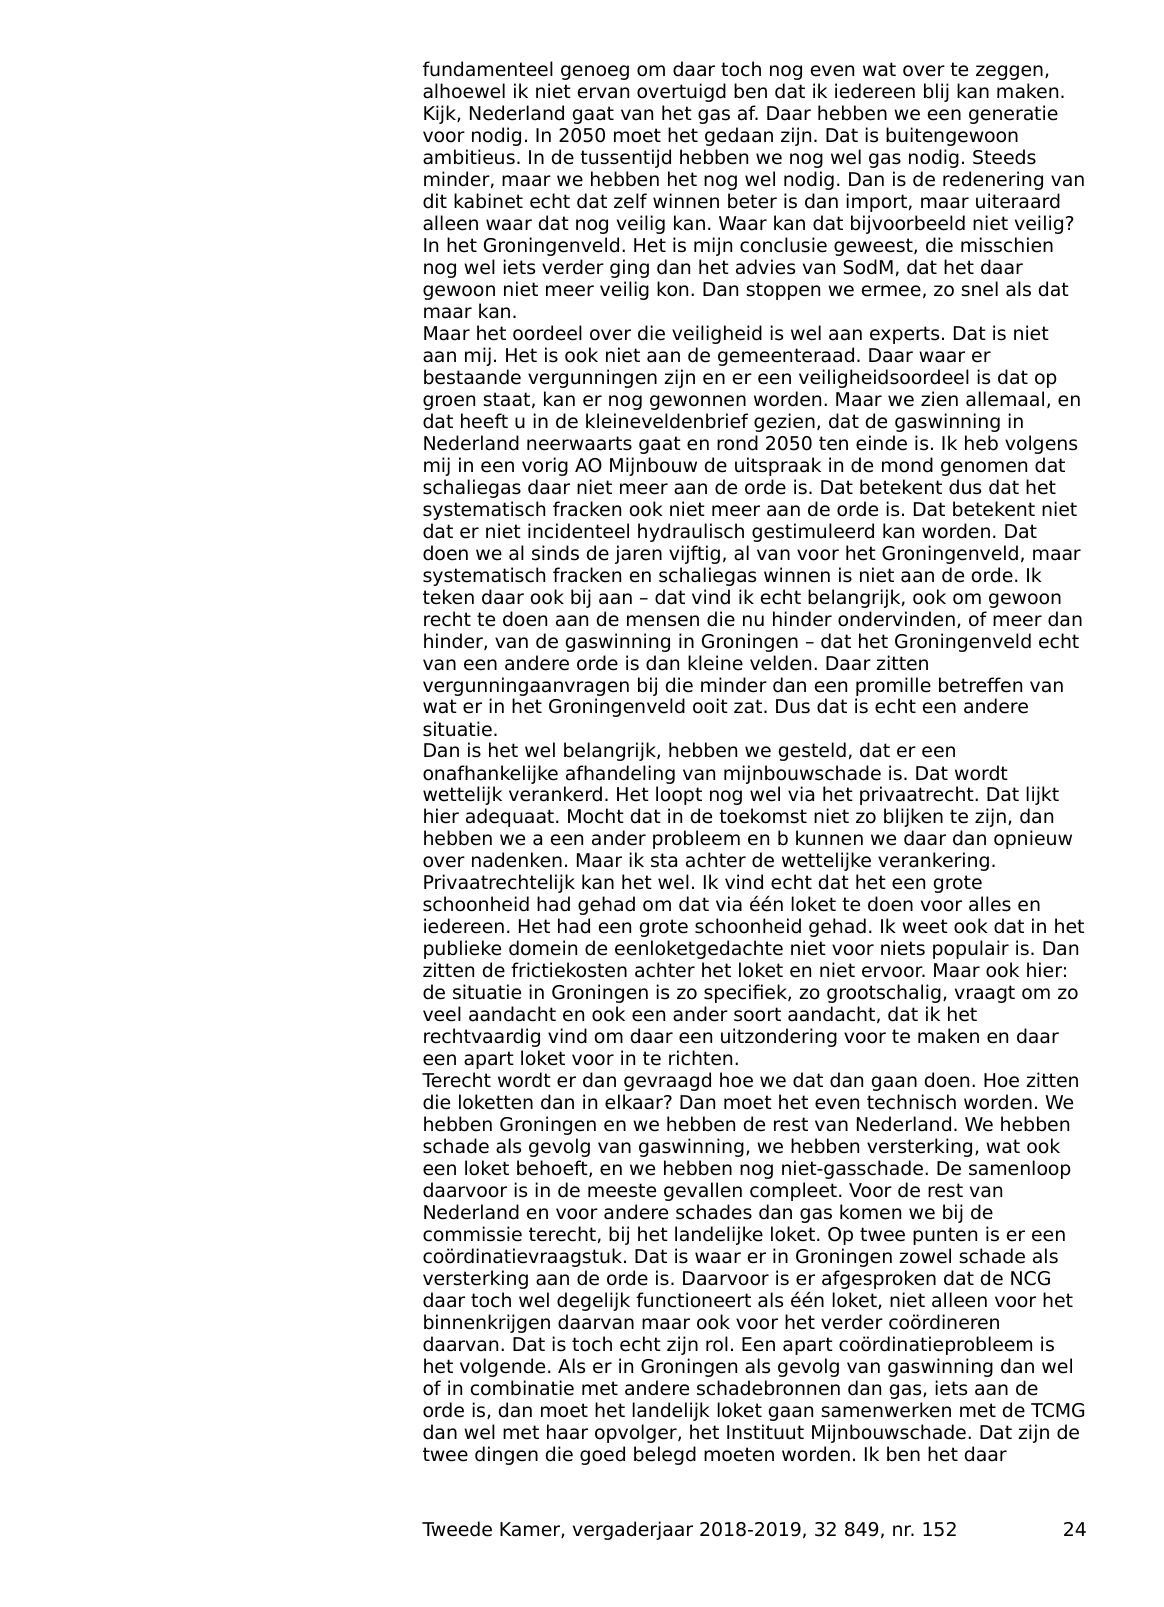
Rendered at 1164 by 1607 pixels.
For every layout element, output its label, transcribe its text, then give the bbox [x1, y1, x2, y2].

text Terecht wordt er dan gevraagd hoe we dat dan gaan doen. Hoe zitten die loketten dan in elkaar? Dan moet het even technisch worden. We hebben Groningen en we hebben de rest van Nederland. We hebben schade als gevolg van gaswinning, we hebben versterking, wat ook een loket behoeft, en we hebben nog niet-gasschade. De samenloop daarvoor is in de meeste gevallen compleet. Voor de rest van Nederland en voor andere schades dan gas komen we bij de commissie terecht, bij het landelijke loket. Op twee punten is er een coördinatievraagstuk. Dat is waar er in Groningen zowel schade als versterking aan de orde is. Daarvoor is er afgesproken dat de NCG daar toch wel degelijk functioneert als één loket, niet alleen voor het binnenkrijgen daarvan maar ook voor het verder coördineren daarvan. Dat is toch echt zijn rol. Een apart coördinatieprobleem is het volgende. Als er in Groningen als gevolg van gaswinning dan wel of in combinatie met andere schadebronnen dan gas, iets aan de orde is, dan moet het landelijk loket gaan samenwerken met de TCMG dan wel met haar opvolger, het Instituut Mijnbouwschade. Dat zijn de twee dingen die goed belegd moeten worden. Ik ben het daar [422, 1070, 1087, 1466]
text Maar het oordeel over die veiligheid is wel aan experts. Dat is niet aan mij. Het is ook niet aan de gemeenteraad. Daar waar er bestaande vergunningen zijn en er een veiligheidsoordeel is dat op groen staat, kan er nog gewonnen worden. Maar we zien allemaal, en dat heeft u in de kleineveldenbrief gezien, dat de gaswinning in Nederland neerwaarts gaat en rond 2050 ten einde is. Ik heb volgens mij in een vorig AO Mijnbouw de uitspraak in de mond genomen dat schaliegas daar niet meer aan de orde is. Dat betekent dus dat het systematisch fracken ook niet meer aan de orde is. Dat betekent niet dat er niet incidenteel hydraulisch gestimuleerd kan worden. Dat doen we al sinds de jaren vijftig, al van voor het Groningenveld, maar systematisch fracken en schaliegas winnen is niet aan de orde. Ik teken daar ook bij aan – dat vind ik echt belangrijk, ook om gewoon recht te doen aan de mensen die nu hinder ondervinden, of meer dan hinder, van de gaswinning in Groningen – dat het Groningenveld echt van een andere orde is dan kleine velden. Daar zitten vergunningaanvragen bij die minder dan een promille betreffen van wat er in het Groningenveld ooit zat. Dus dat is echt een andere situatie. [422, 323, 1087, 740]
text fundamenteel genoeg om daar toch nog even wat over te zeggen, alhoewel ik niet ervan overtuigd ben dat ik iedereen blij kan maken. Kijk, Nederland gaat van het gas af. Daar hebben we een generatie voor nodig. In 2050 moet het gedaan zijn. Dat is buitengewoon ambitieus. In de tussentijd hebben we nog wel gas nodig. Steeds minder, maar we hebben het nog wel nodig. Dan is de redenering van dit kabinet echt dat zelf winnen beter is dan import, maar uiteraard alleen waar dat nog veilig kan. Waar kan dat bijvoorbeeld niet veilig? In het Groningenveld. Het is mijn conclusie geweest, die misschien nog wel iets verder ging dan het advies van SodM, dat het daar gewoon niet meer veilig kon. Dan stoppen we ermee, zo snel als dat maar kan. [422, 59, 1087, 323]
text Dan is het wel belangrijk, hebben we gesteld, dat er een onafhankelijke afhandeling van mijnbouwschade is. Dat wordt wettelijk verankerd. Het loopt nog wel via het privaatrecht. Dat lijkt hier adequaat. Mocht dat in de toekomst niet zo blijken te zijn, dan hebben we a een ander probleem en b kunnen we daar dan opnieuw over nadenken. Maar ik sta achter de wettelijke verankering. Privaatrechtelijk kan het wel. Ik vind echt dat het een grote schoonheid had gehad om dat via één loket te doen voor alles en iedereen. Het had een grote schoonheid gehad. Ik weet ook dat in het publieke domein de eenloketgedachte niet voor niets populair is. Dan zitten de frictiekosten achter het loket en niet ervoor. Maar ook hier: de situatie in Groningen is zo specifiek, zo grootschalig, vraagt om zo veel aandacht en ook een ander soort aandacht, dat ik het rechtvaardig vind om daar een uitzondering voor te maken en daar een apart loket voor in te richten. [422, 740, 1087, 1070]
